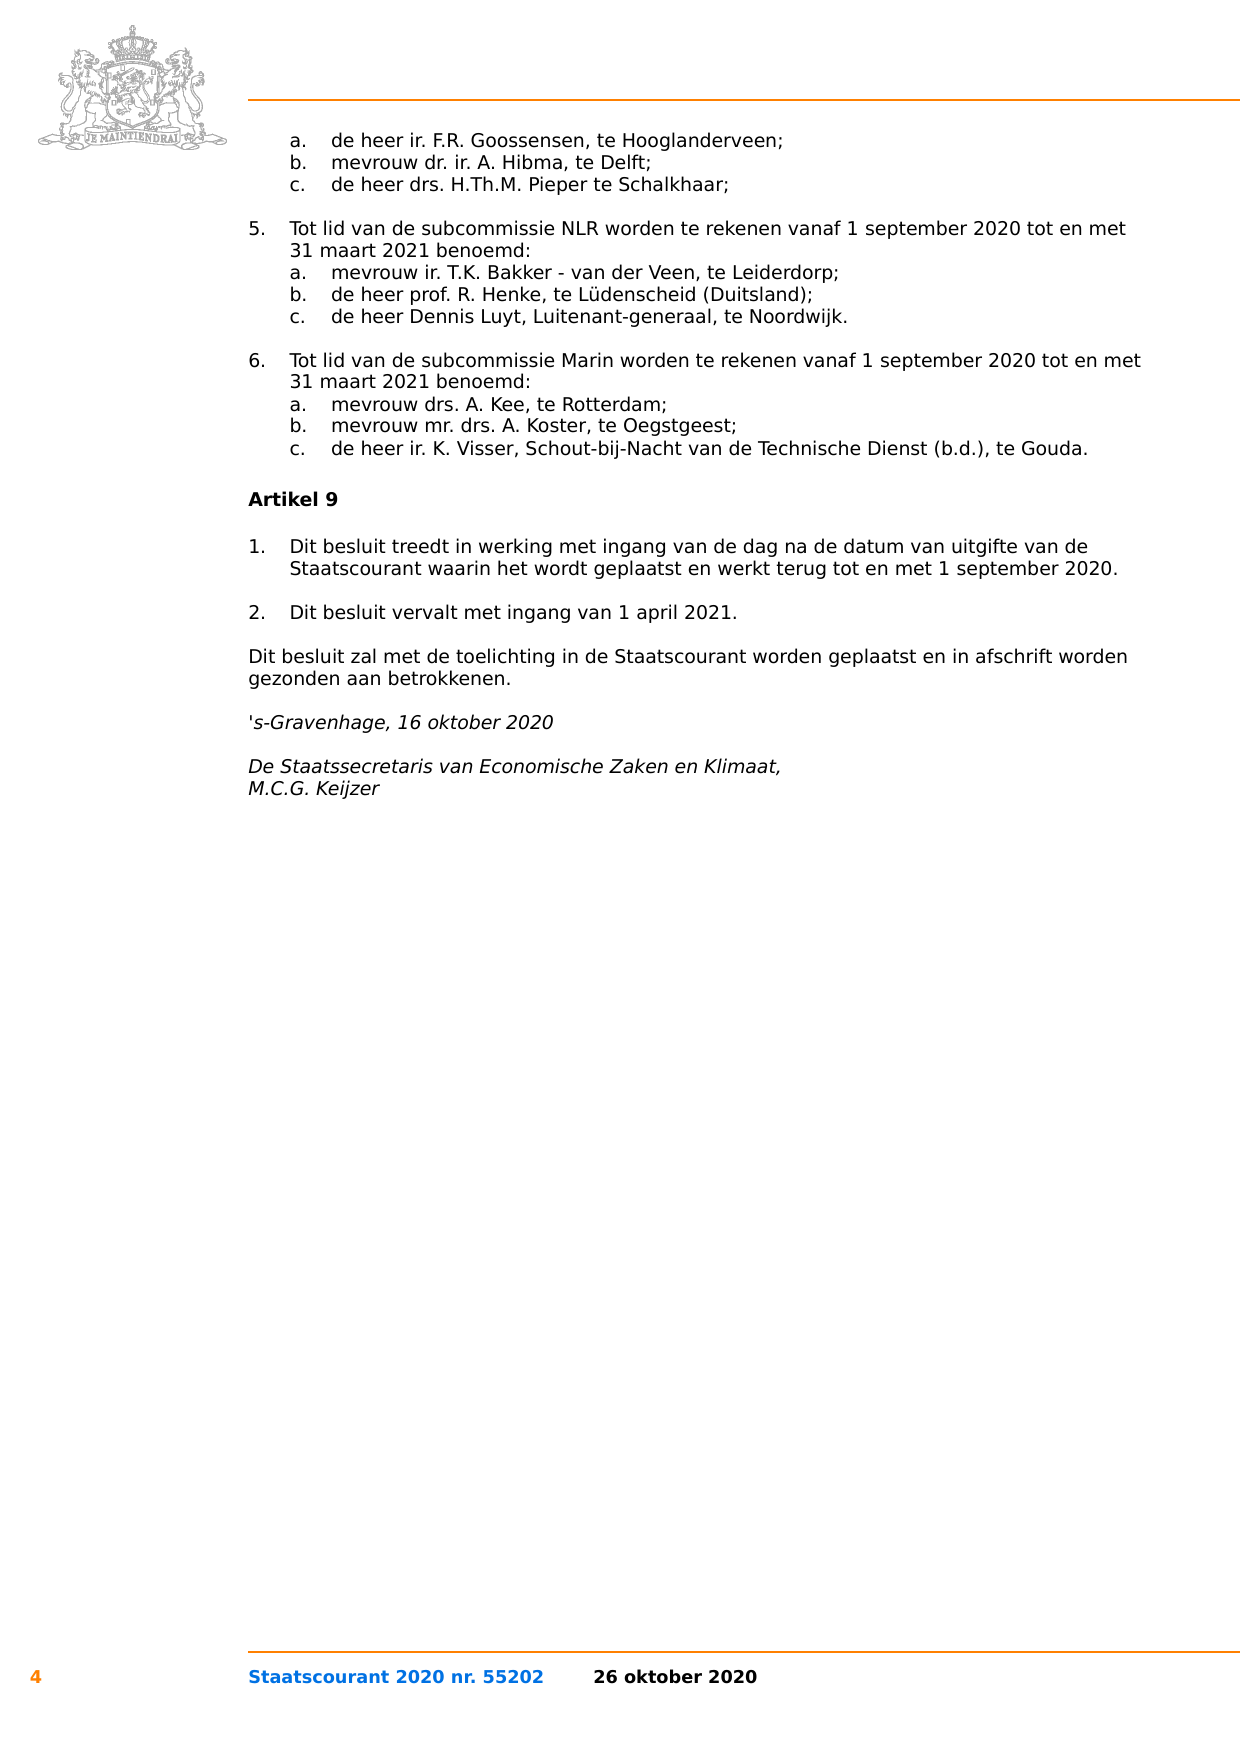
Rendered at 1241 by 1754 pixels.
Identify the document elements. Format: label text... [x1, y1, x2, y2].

text 's-Gravenhage, 16 oktober 2020 [248, 712, 1163, 734]
text De Staatssecretaris van Economische Zaken en Klimaat, M.C.G. Keijzer [248, 756, 1163, 800]
picture [38, 25, 227, 150]
text c. de heer drs. H.Th.M. Pieper te Schalkhaar; [289, 174, 1163, 196]
text 1. Dit besluit treedt in werking met ingang van de dag na de datum van uitgifte van de Staatscourant waarin het wordt geplaatst en werkt terug tot en met 1 september 2020. [248, 536, 1163, 580]
text b. de heer prof. R. Henke, te Lüdenscheid (Duitsland); [289, 284, 1163, 306]
text a. mevrouw drs. A. Kee, te Rotterdam; [289, 393, 1163, 415]
text b. mevrouw dr. ir. A. Hibma, te Delft; [289, 152, 1163, 174]
text 5. Tot lid van de subcommissie NLR worden te rekenen vanaf 1 september 2020 tot en met 31 maart 2021 benoemd: [248, 218, 1163, 262]
text 6. Tot lid van de subcommissie Marin worden te rekenen vanaf 1 september 2020 tot en met 31 maart 2021 benoemd: [248, 349, 1163, 393]
text Dit besluit zal met de toelichting in de Staatscourant worden geplaatst en in afschrift worden gezonden aan betrokkenen. [248, 646, 1163, 690]
subtitle Artikel 9 [248, 489, 1163, 511]
text 2. Dit besluit vervalt met ingang van 1 april 2021. [248, 602, 1163, 624]
text a. mevrouw ir. T.K. Bakker - van der Veen, te Leiderdorp; [289, 262, 1163, 284]
text a. de heer ir. F.R. Goossensen, te Hooglanderveen; [289, 130, 1163, 152]
text b. mevrouw mr. drs. A. Koster, te Oegstgeest; [289, 415, 1163, 437]
text c. de heer Dennis Luyt, Luitenant-generaal, te Noordwijk. [289, 306, 1163, 328]
text c. de heer ir. K. Visser, Schout-bij-Nacht van de Technische Dienst (b.d.), te Gouda. [289, 437, 1163, 459]
